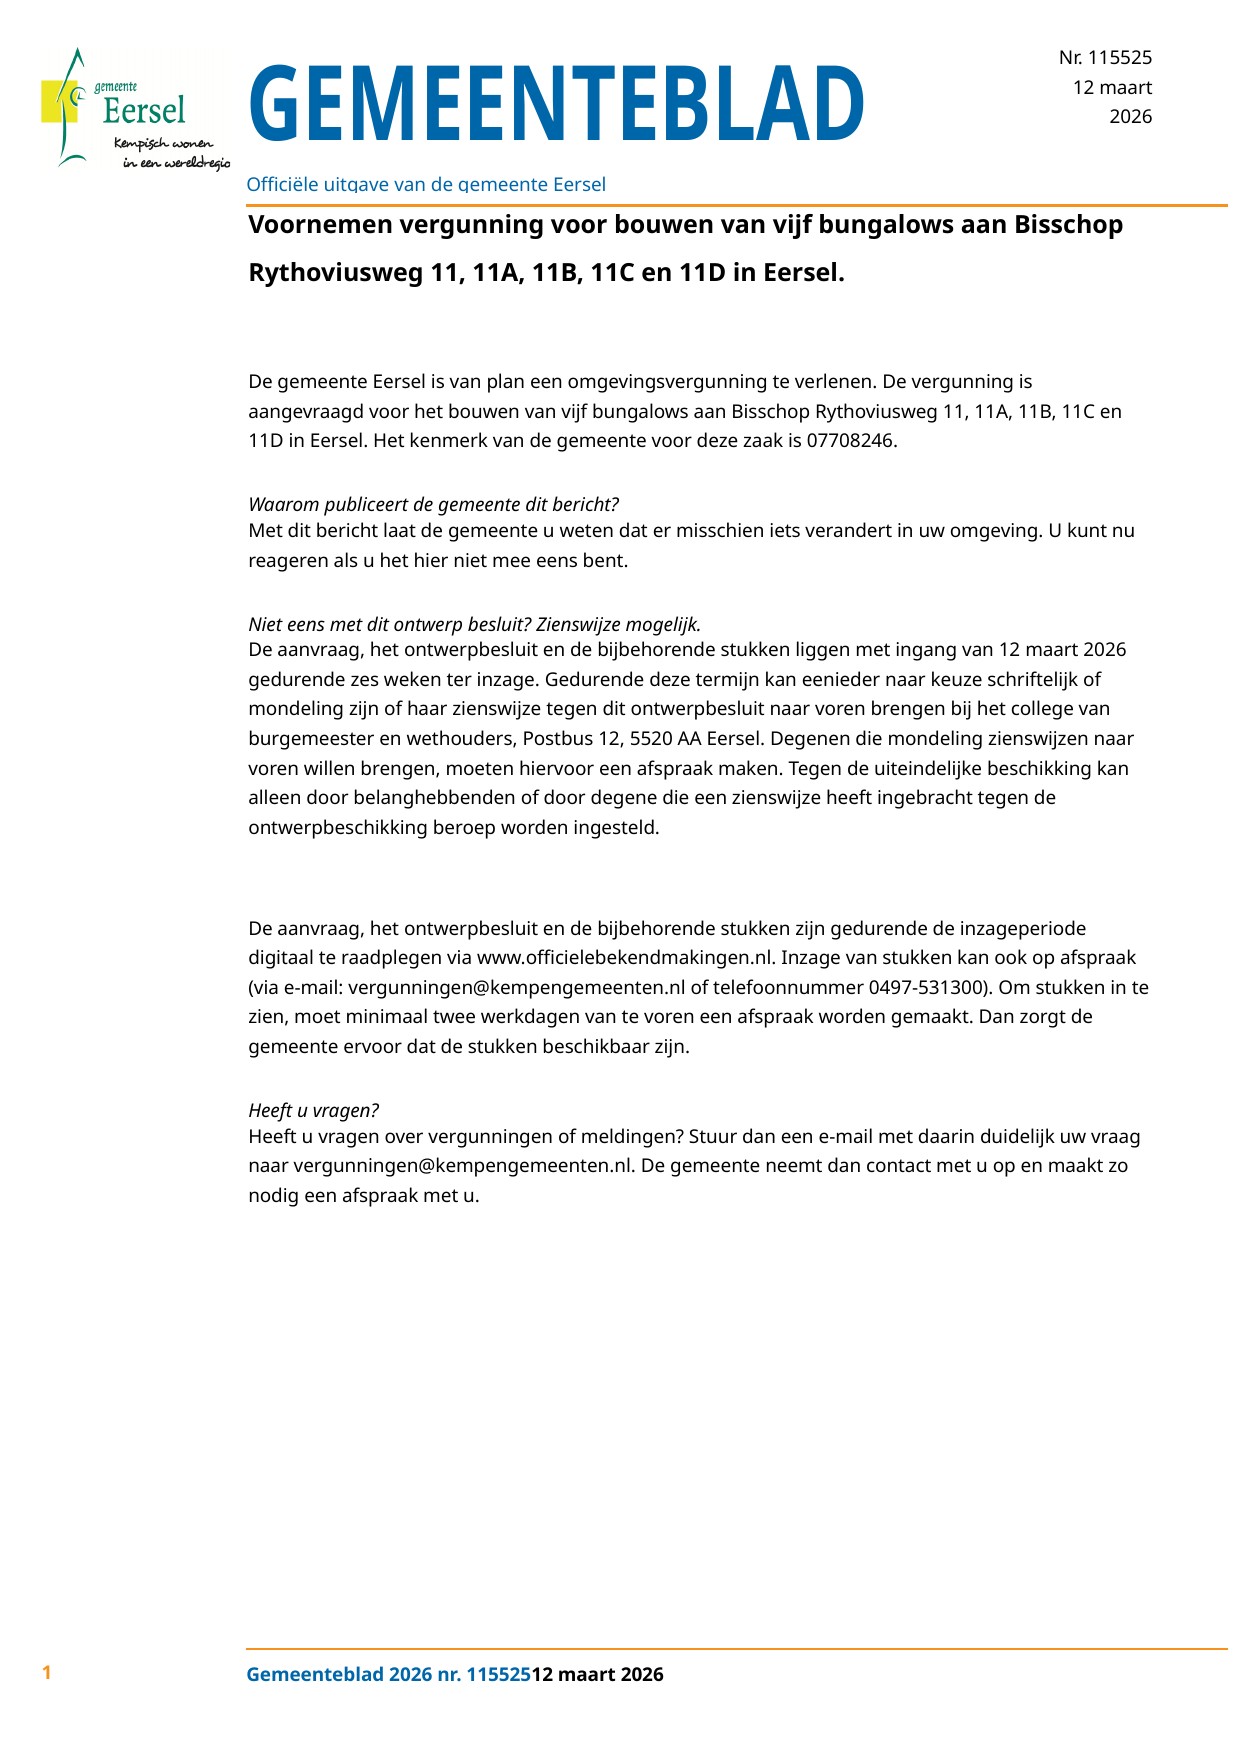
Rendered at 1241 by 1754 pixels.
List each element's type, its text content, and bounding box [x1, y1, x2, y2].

text Met dit bericht laat de gemeente u weten dat er misschien iets verandert in uw omgeving. U kunt nu reageren als u het hier niet mee eens bent. [248, 517, 1152, 572]
text Heeft u vragen? [248, 1097, 1152, 1123]
text De aanvraag, het ontwerpbesluit en de bijbehorende stukken zijn gedurende de inzageperiode digitaal te raadplegen via www.officielebekendmakingen.nl. Inzage van stukken kan ook op afspraak (via e-mail: vergunningen@kempengemeenten.nl of telefoonnummer 0497-531300). Om stukken in te zien, moet minimaal twee werkdagen van te voren een afspraak worden gemaakt. Dan zorgt de gemeente ervoor dat de stukken beschikbaar zijn. [248, 915, 1152, 1059]
picture [41, 47, 231, 172]
text De aanvraag, het ontwerpbesluit en de bijbehorende stukken liggen met ingang van 12 maart 2026 gedurende zes weken ter inzage. Gedurende deze termijn kan eenieder naar keuze schriftelijk of mondeling zijn of haar zienswijze tegen dit ontwerpbesluit naar voren brengen bij het college van burgemeester en wethouders, Postbus 12, 5520 AA Eersel. Degenen die mondeling zienswijzen naar voren willen brengen, moeten hiervoor een afspraak maken. Tegen de uiteindelijke beschikking kan alleen door belanghebbenden of door degene die een zienswijze heeft ingebracht tegen de ontwerpbeschikking beroep worden ingesteld. [248, 636, 1152, 840]
text Heeft u vragen over vergunningen of meldingen? Stuur dan een e-mail met daarin duidelijk uw vraag naar vergunningen@kempengemeenten.nl. De gemeente neemt dan contact met u op en maakt zo nodig een afspraak met u. [248, 1123, 1152, 1208]
text Voornemen vergunning voor bouwen van vijf bungalows aan Bisschop Rythoviusweg 11, 11A, 11B, 11C en 11D in Eersel. [248, 207, 1152, 288]
text Niet eens met dit ontwerp besluit? Zienswijze mogelijk. [248, 611, 1152, 636]
text De gemeente Eersel is van plan een omgevingsvergunning te verlenen. De vergunning is aangevraagd voor het bouwen van vijf bungalows aan Bisschop Rythoviusweg 11, 11A, 11B, 11C en 11D in Eersel. Het kenmerk van de gemeente voor deze zaak is 07708246. [248, 368, 1152, 453]
text Waarom publiceert de gemeente dit bericht? [248, 491, 1152, 517]
